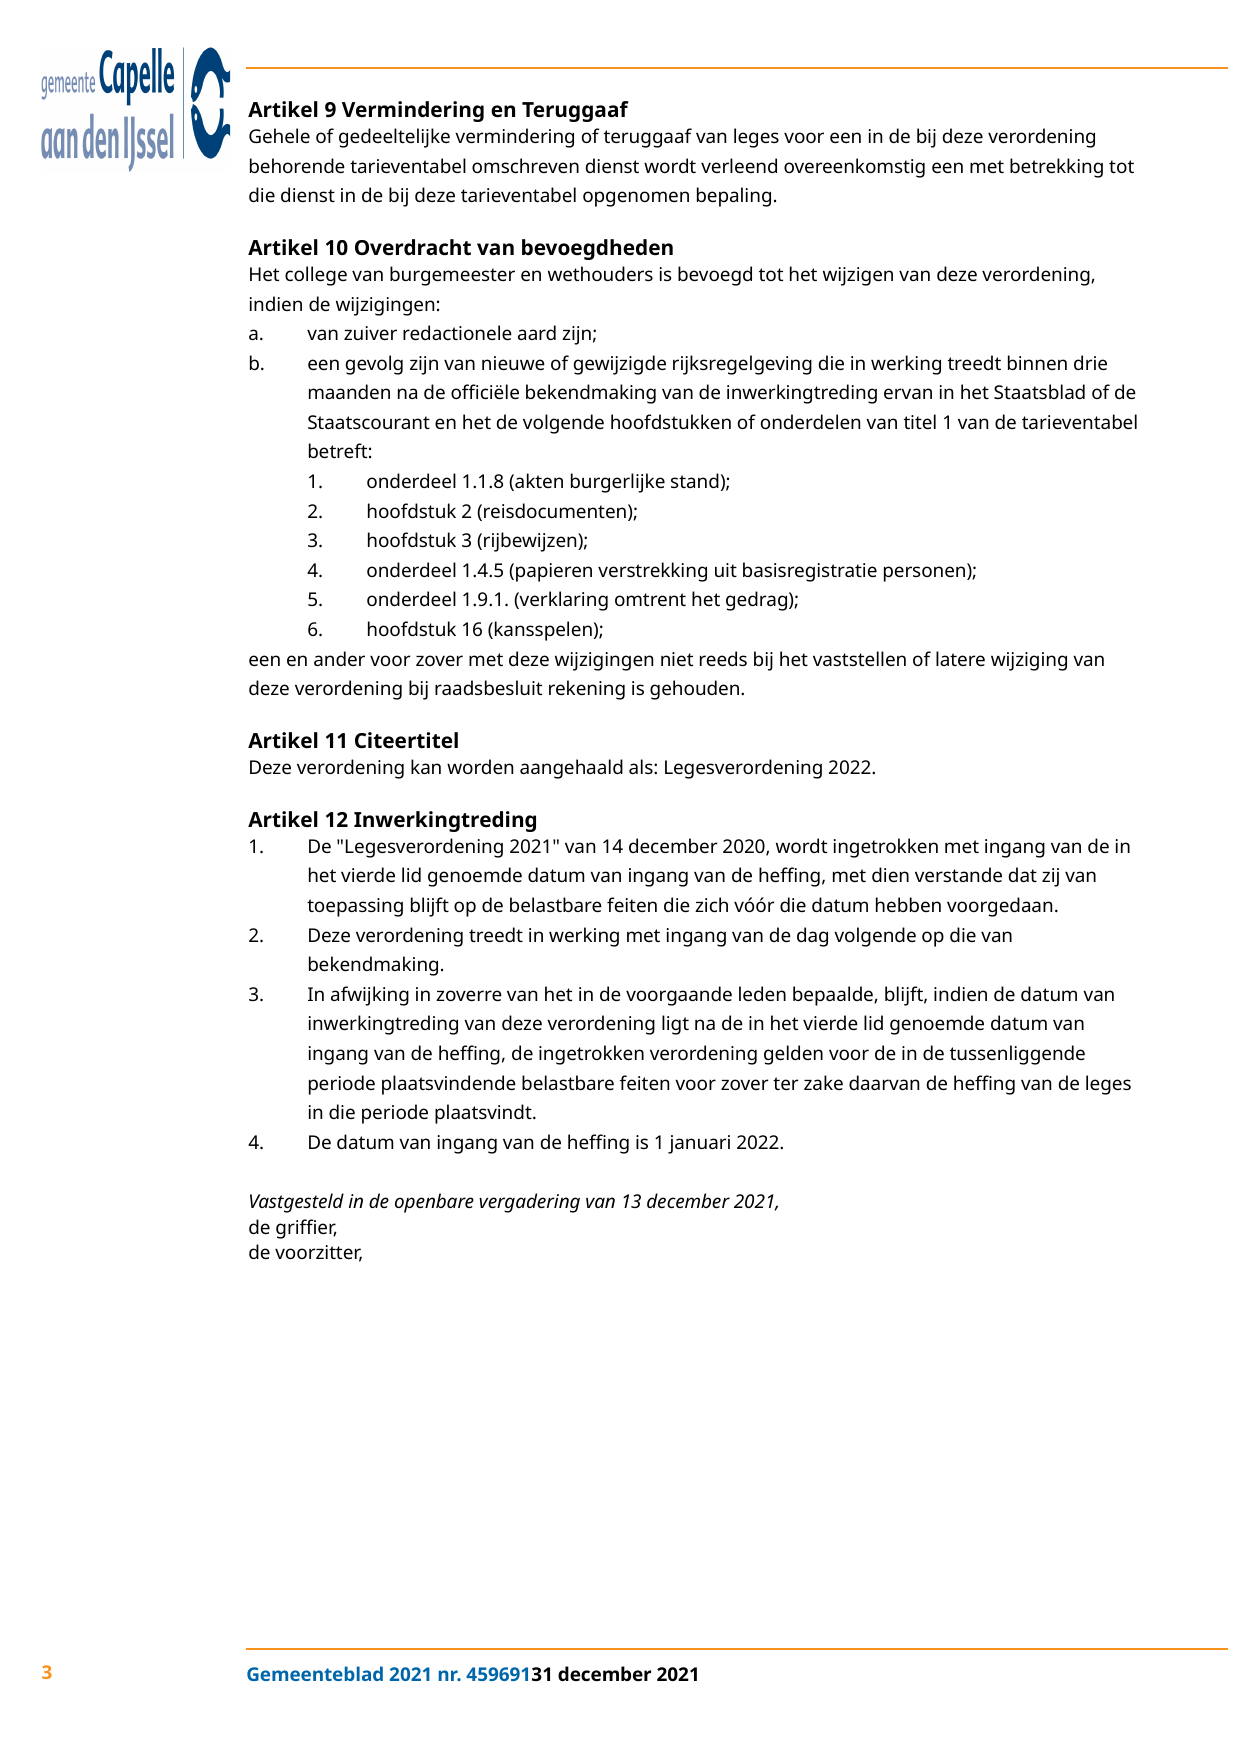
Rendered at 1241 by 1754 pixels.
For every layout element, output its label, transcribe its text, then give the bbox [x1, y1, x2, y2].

list De "Legesverordening 2021" van 14 december 2020, wordt ingetrokken met ingang van de in het vierde lid genoemde datum van ingang van de heffing, met dien verstande dat zij van toepassing blijft op de belastbare feiten die zich vóór die datum hebben voorgedaan. [248, 833, 1152, 918]
text Gehele of gedeeltelijke vermindering of teruggaaf van leges voor een in de bij deze verordening behorende tarieventabel omschreven dienst wordt verleend overeenkomstig een met betrekking tot die dienst in de bij deze tarieventabel opgenomen bepaling. [248, 123, 1152, 208]
picture [41, 47, 231, 172]
list van zuiver redactionele aard zijn; [248, 320, 1152, 346]
list een gevolg zijn van nieuwe of gewijzigde rijksregelgeving die in werking treedt binnen drie maanden na de officiële bekendmaking van de inwerkingtreding ervan in het Staatsblad of de Staatscourant en het de volgende hoofdstukken of onderdelen van titel 1 van de tarieventabel betreft: [248, 350, 1152, 464]
text Deze verordening kan worden aangehaald als: Legesverordening 2022. [248, 754, 1152, 780]
list onderdeel 1.9.1. (verklaring omtrent het gedrag); [307, 587, 1152, 612]
text de griffier, [248, 1214, 1152, 1239]
list In afwijking in zoverre van het in de voorgaande leden bepaalde, blijft, indien de datum van inwerkingtreding van deze verordening ligt na de in het vierde lid genoemde datum van ingang van de heffing, de ingetrokken verordening gelden voor de in de tussenliggende periode plaatsvindende belastbare feiten voor zover ter zake daarvan de heffing van de leges in die periode plaatsvindt. [248, 981, 1152, 1125]
text Het college van burgemeester en wethouders is bevoegd tot het wijzigen van deze verordening, indien de wijzigingen: [248, 261, 1152, 317]
text Artikel 11 Citeertitel [248, 726, 1152, 754]
list onderdeel 1.1.8 (akten burgerlijke stand); [307, 468, 1152, 494]
text de voorzitter, [248, 1239, 1152, 1265]
list hoofdstuk 3 (rijbewijzen); [307, 527, 1152, 553]
text Vastgesteld in de openbare vergadering van 13 december 2021, [248, 1188, 1152, 1214]
list hoofdstuk 16 (kansspelen); [307, 616, 1152, 642]
list hoofdstuk 2 (reisdocumenten); [307, 498, 1152, 524]
list Deze verordening treedt in werking met ingang van de dag volgende op die van bekendmaking. [248, 922, 1152, 977]
text Artikel 9 Vermindering en Teruggaaf [248, 95, 1152, 123]
text een en ander voor zover met deze wijzigingen niet reeds bij het vaststellen of latere wijziging van deze verordening bij raadsbesluit rekening is gehouden. [248, 646, 1152, 701]
list onderdeel 1.4.5 (papieren verstrekking uit basisregistratie personen); [307, 557, 1152, 583]
text Artikel 12 Inwerkingtreding [248, 805, 1152, 833]
list De datum van ingang van de heffing is 1 januari 2022. [248, 1129, 1152, 1155]
text Artikel 10 Overdracht van bevoegdheden [248, 233, 1152, 261]
